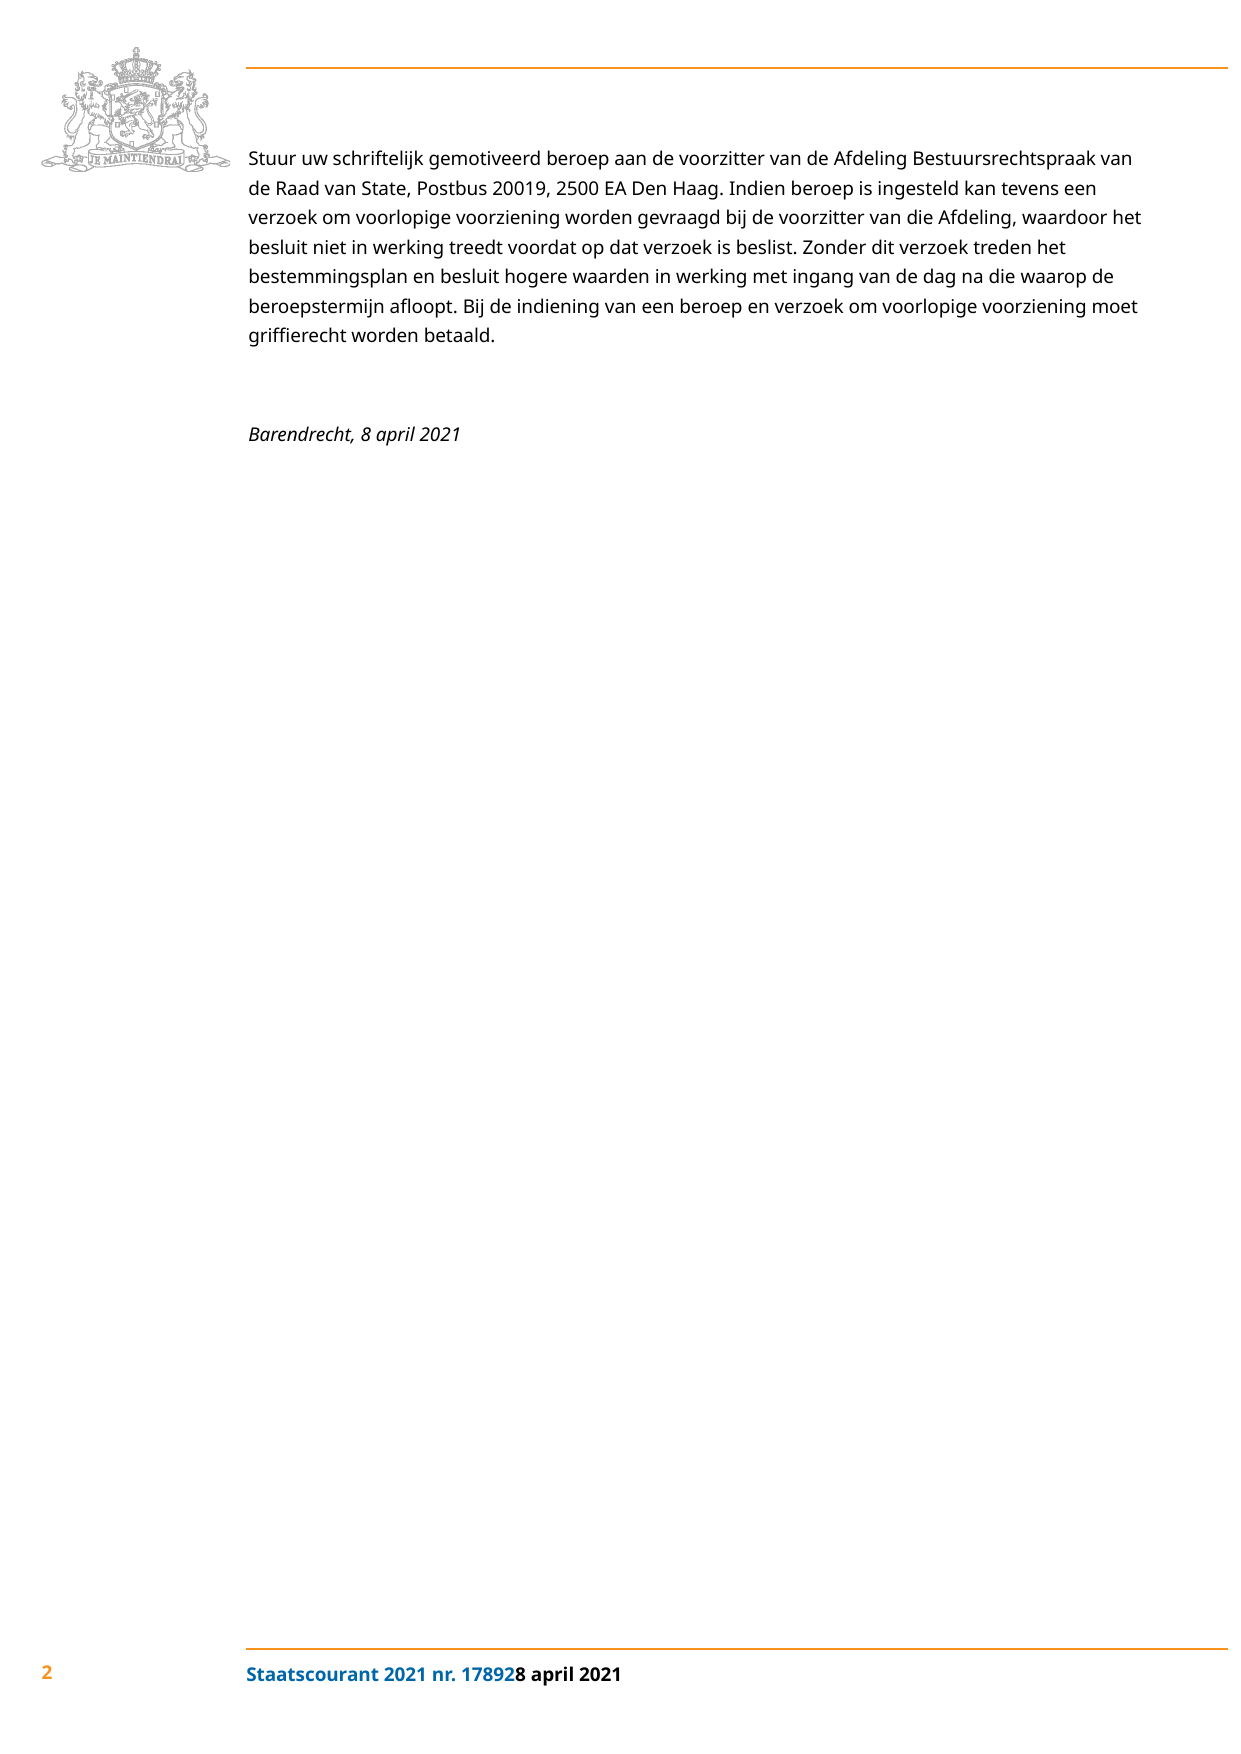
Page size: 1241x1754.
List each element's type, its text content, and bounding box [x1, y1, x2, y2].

picture [41, 47, 231, 172]
text Stuur uw schriftelijk gemotiveerd beroep aan de voorzitter van de Afdeling Bestuursrechtspraak van de Raad van State, Postbus 20019, 2500 EA Den Haag. Indien beroep is ingesteld kan tevens een verzoek om voorlopige voorziening worden gevraagd bij de voorzitter van die Afdeling, waardoor het besluit niet in werking treedt voordat op dat verzoek is beslist. Zonder dit verzoek treden het bestemmingsplan en besluit hogere waarden in werking met ingang van de dag na die waarop de beroepstermijn afloopt. Bij de indiening van een beroep en verzoek om voorlopige voorziening moet griffierecht worden betaald. [248, 145, 1152, 348]
text Barendrecht, 8 april 2021 [248, 421, 1152, 447]
